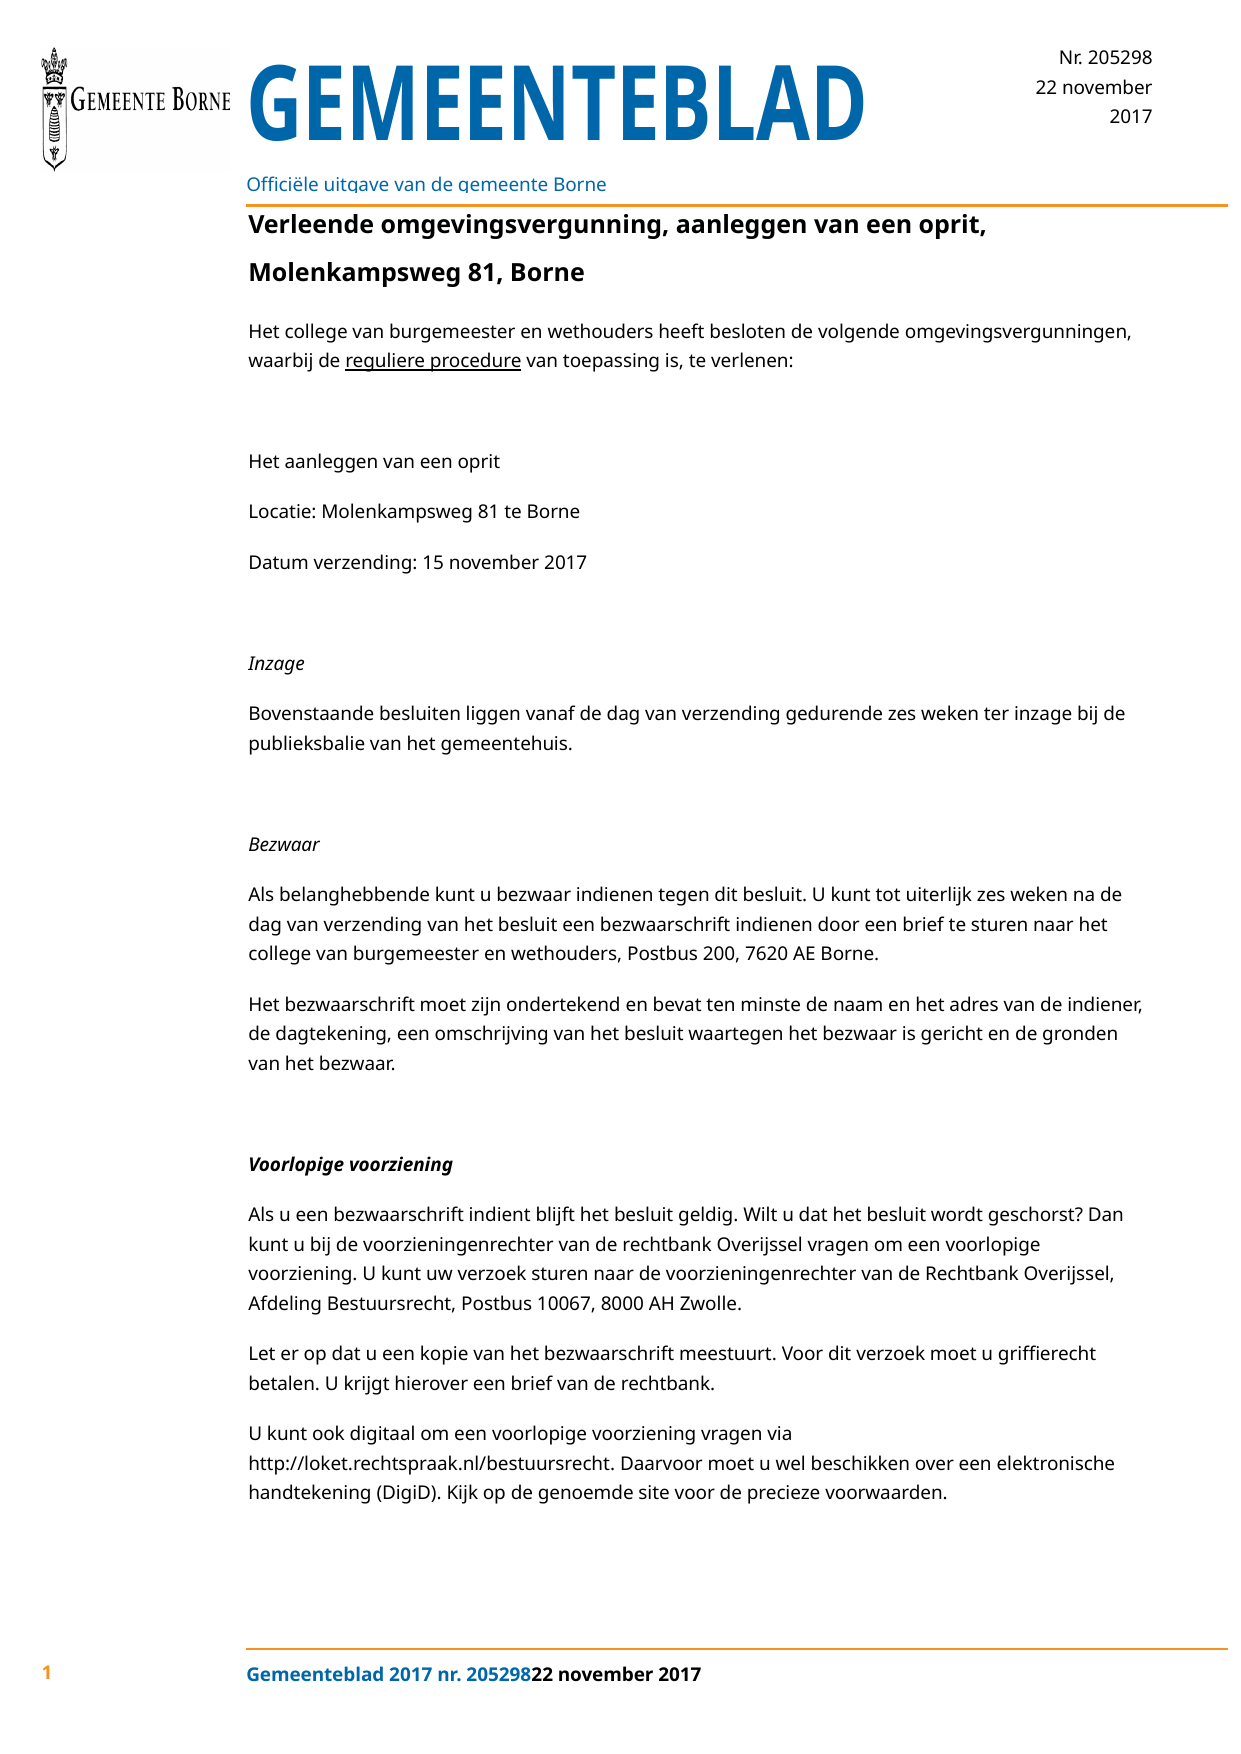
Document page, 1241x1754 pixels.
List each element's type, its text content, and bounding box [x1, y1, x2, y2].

text Locatie: Molenkampsweg 81 te Borne [248, 499, 1152, 524]
text Het bezwaarschrift moet zijn ondertekend en bevat ten minste de naam en het adres van de indiener, de dagtekening, een omschrijving van het besluit waartegen het bezwaar is gericht en de gronden van het bezwaar. [248, 991, 1152, 1076]
text Als u een bezwaarschrift indient blijft het besluit geldig. Wilt u dat het besluit wordt geschorst? Dan kunt u bij de voorzieningenrechter van de rechtbank Overijssel vragen om een voorlopige voorziening. U kunt uw verzoek sturen naar de voorzieningenrechter van de Rechtbank Overijssel, Afdeling Bestuursrecht, Postbus 10067, 8000 AH Zwolle. [248, 1201, 1152, 1316]
picture [41, 47, 231, 172]
text Verleende omgevingsvergunning, aanleggen van een oprit, Molenkampsweg 81, Borne [248, 207, 1152, 288]
text Let er op dat u een kopie van het bezwaarschrift meestuurt. Voor dit verzoek moet u griffierecht betalen. U krijgt hierover een brief van de rechtbank. [248, 1340, 1152, 1396]
text U kunt ook digitaal om een voorlopige voorziening vragen via http://loket.rechtspraak.nl/bestuursrecht. Daarvoor moet u wel beschikken over een elektronische handtekening (DigiD). Kijk op de genoemde site voor de precieze voorwaarden. [248, 1420, 1152, 1505]
text Het aanleggen van een oprit [248, 448, 1152, 474]
text Bezwaar [248, 831, 1152, 857]
text Het college van burgemeester en wethouders heeft besloten de volgende omgevingsvergunningen, waarbij de reguliere procedure van toepassing is, te verlenen: [248, 318, 1152, 373]
text Als belanghebbende kunt u bezwaar indienen tegen dit besluit. U kunt tot uiterlijk zes weken na de dag van verzending van het besluit een bezwaarschrift indienen door een brief te sturen naar het college van burgemeester en wethouders, Postbus 200, 7620 AE Borne. [248, 881, 1152, 966]
text Voorlopige voorziening [248, 1151, 1152, 1177]
text Inzage [248, 650, 1152, 676]
text Datum verzending: 15 november 2017 [248, 549, 1152, 575]
text Bovenstaande besluiten liggen vanaf de dag van verzending gedurende zes weken ter inzage bij de publieksbalie van het gemeentehuis. [248, 700, 1152, 756]
